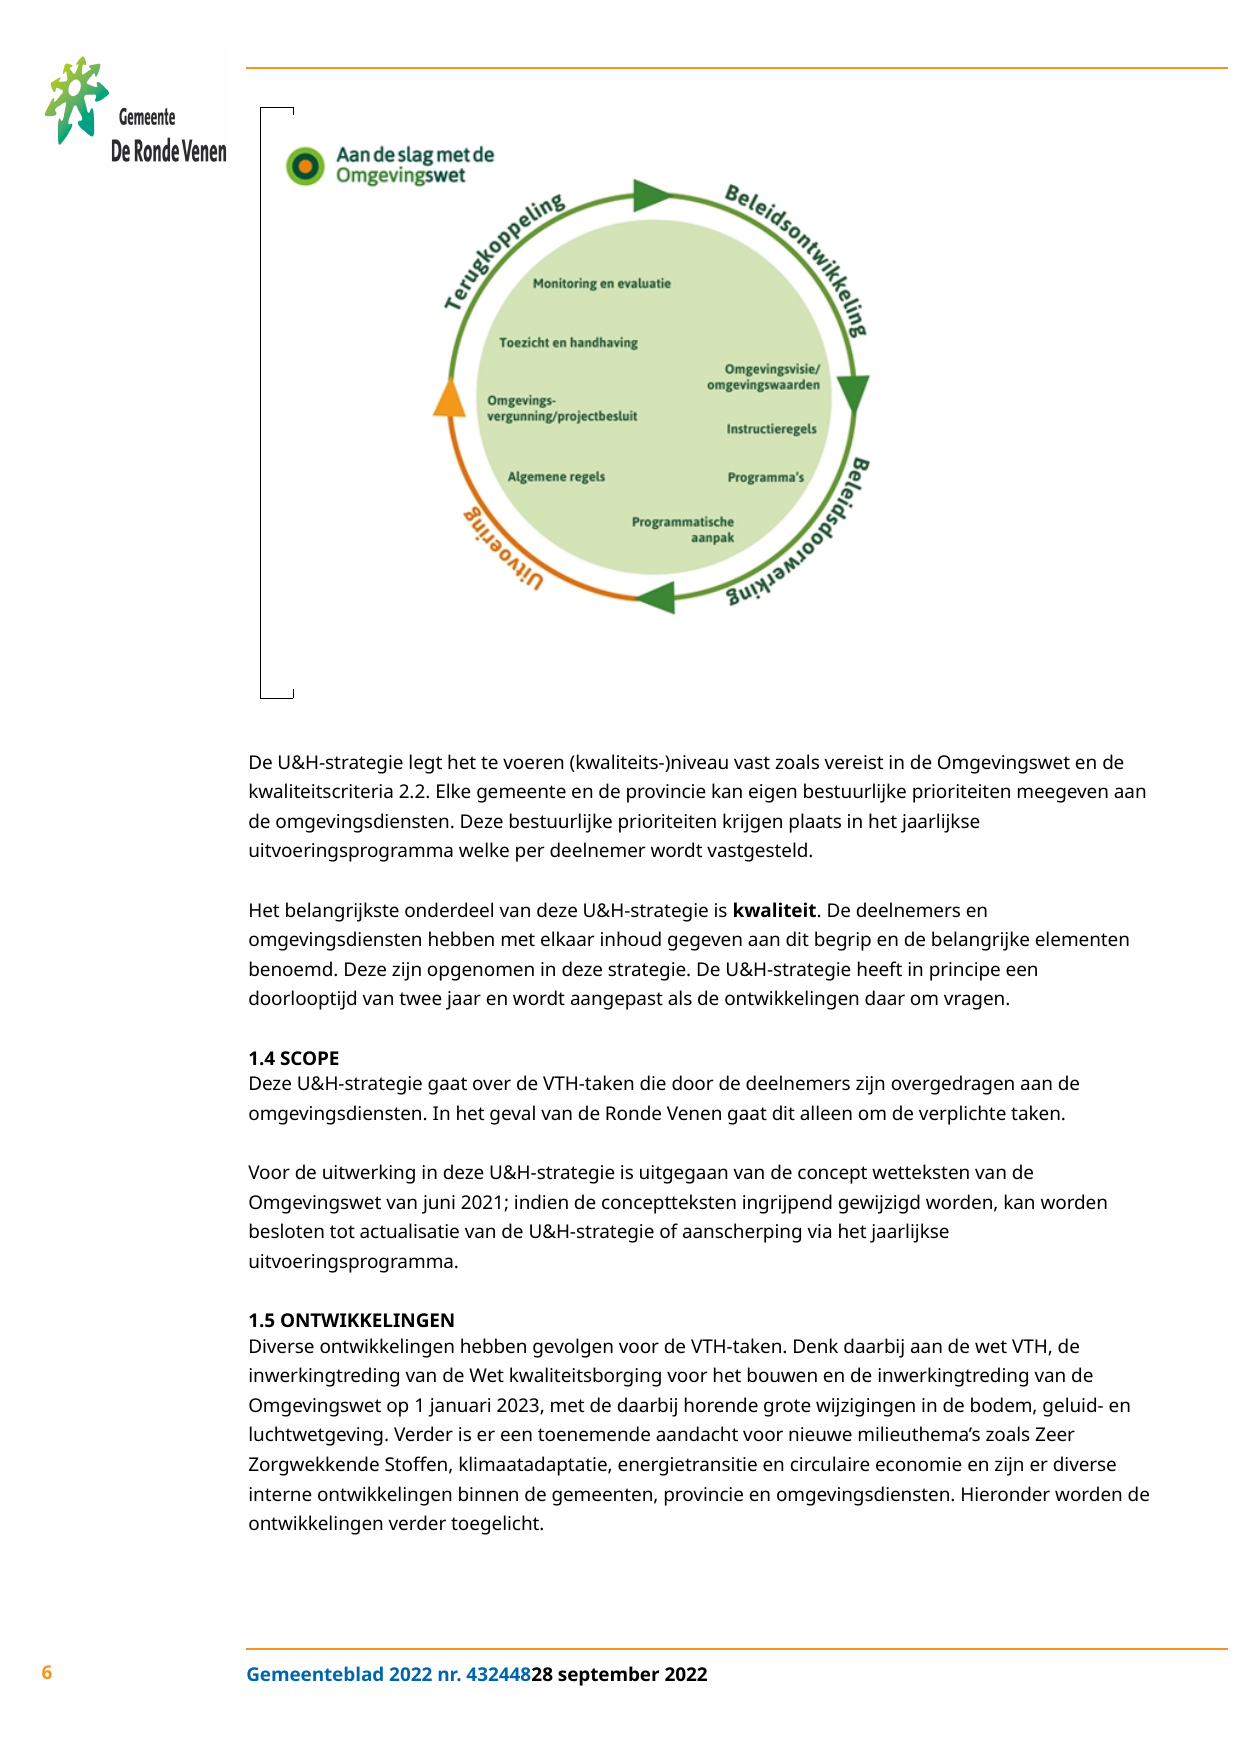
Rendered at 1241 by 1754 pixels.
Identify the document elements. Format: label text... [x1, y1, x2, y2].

text 1.5 ONTWIKKELINGEN [248, 1307, 1152, 1333]
text De U&H-strategie legt het te voeren (kwaliteits-)niveau vast zoals vereist in de Omgevingswet en de kwaliteitscriteria 2.2. Elke gemeente en de provincie kan eigen bestuurlijke prioriteiten meegeven aan de omgevingsdiensten. Deze bestuurlijke prioriteiten krijgen plaats in het jaarlijkse uitvoeringsprogramma welke per deelnemer wordt vastgesteld. [248, 749, 1152, 863]
text Het belangrijkste onderdeel van deze U&H-strategie is kwaliteit. De deelnemers en omgevingsdiensten hebben met elkaar inhoud gegeven aan dit begrip en de belangrijke elementen benoemd. Deze zijn opgenomen in deze strategie. De U&H-strategie heeft in principe een doorlooptijd van twee jaar en wordt aangepast als de ontwikkelingen daar om vragen. [248, 897, 1152, 1011]
text Voor de uitwerking in deze U&H-strategie is uitgegaan van de concept wetteksten van de Omgevingswet van juni 2021; indien de conceptteksten ingrijpend gewijzigd worden, kan worden besloten tot actualisatie van de U&H-strategie of aanscherping via het jaarlijkse uitvoeringsprogramma. [248, 1159, 1152, 1274]
text Diverse ontwikkelingen hebben gevolgen voor de VTH-taken. Denk daarbij aan de wet VTH, de inwerkingtreding van de Wet kwaliteitsborging voor het bouwen en de inwerkingtreding van de Omgevingswet op 1 januari 2023, met de daarbij horende grote wijzigingen in de bodem, geluid- en luchtwetgeving. Verder is er een toenemende aandacht voor nieuwe milieuthema’s zoals Zeer Zorgwekkende Stoffen, klimaatadaptatie, energietransitie en circulaire economie en zijn er diverse interne ontwikkelingen binnen de gemeenten, provincie en omgevingsdiensten. Hieronder worden de ontwikkelingen verder toegelicht. [248, 1333, 1152, 1536]
picture [268, 115, 919, 689]
picture [41, 47, 231, 172]
text 1.4 SCOPE [248, 1045, 1152, 1071]
text Deze U&H-strategie gaat over de VTH-taken die door de deelnemers zijn overgedragen aan de omgevingsdiensten. In het geval van de Ronde Venen gaat dit alleen om de verplichte taken. [248, 1071, 1152, 1126]
